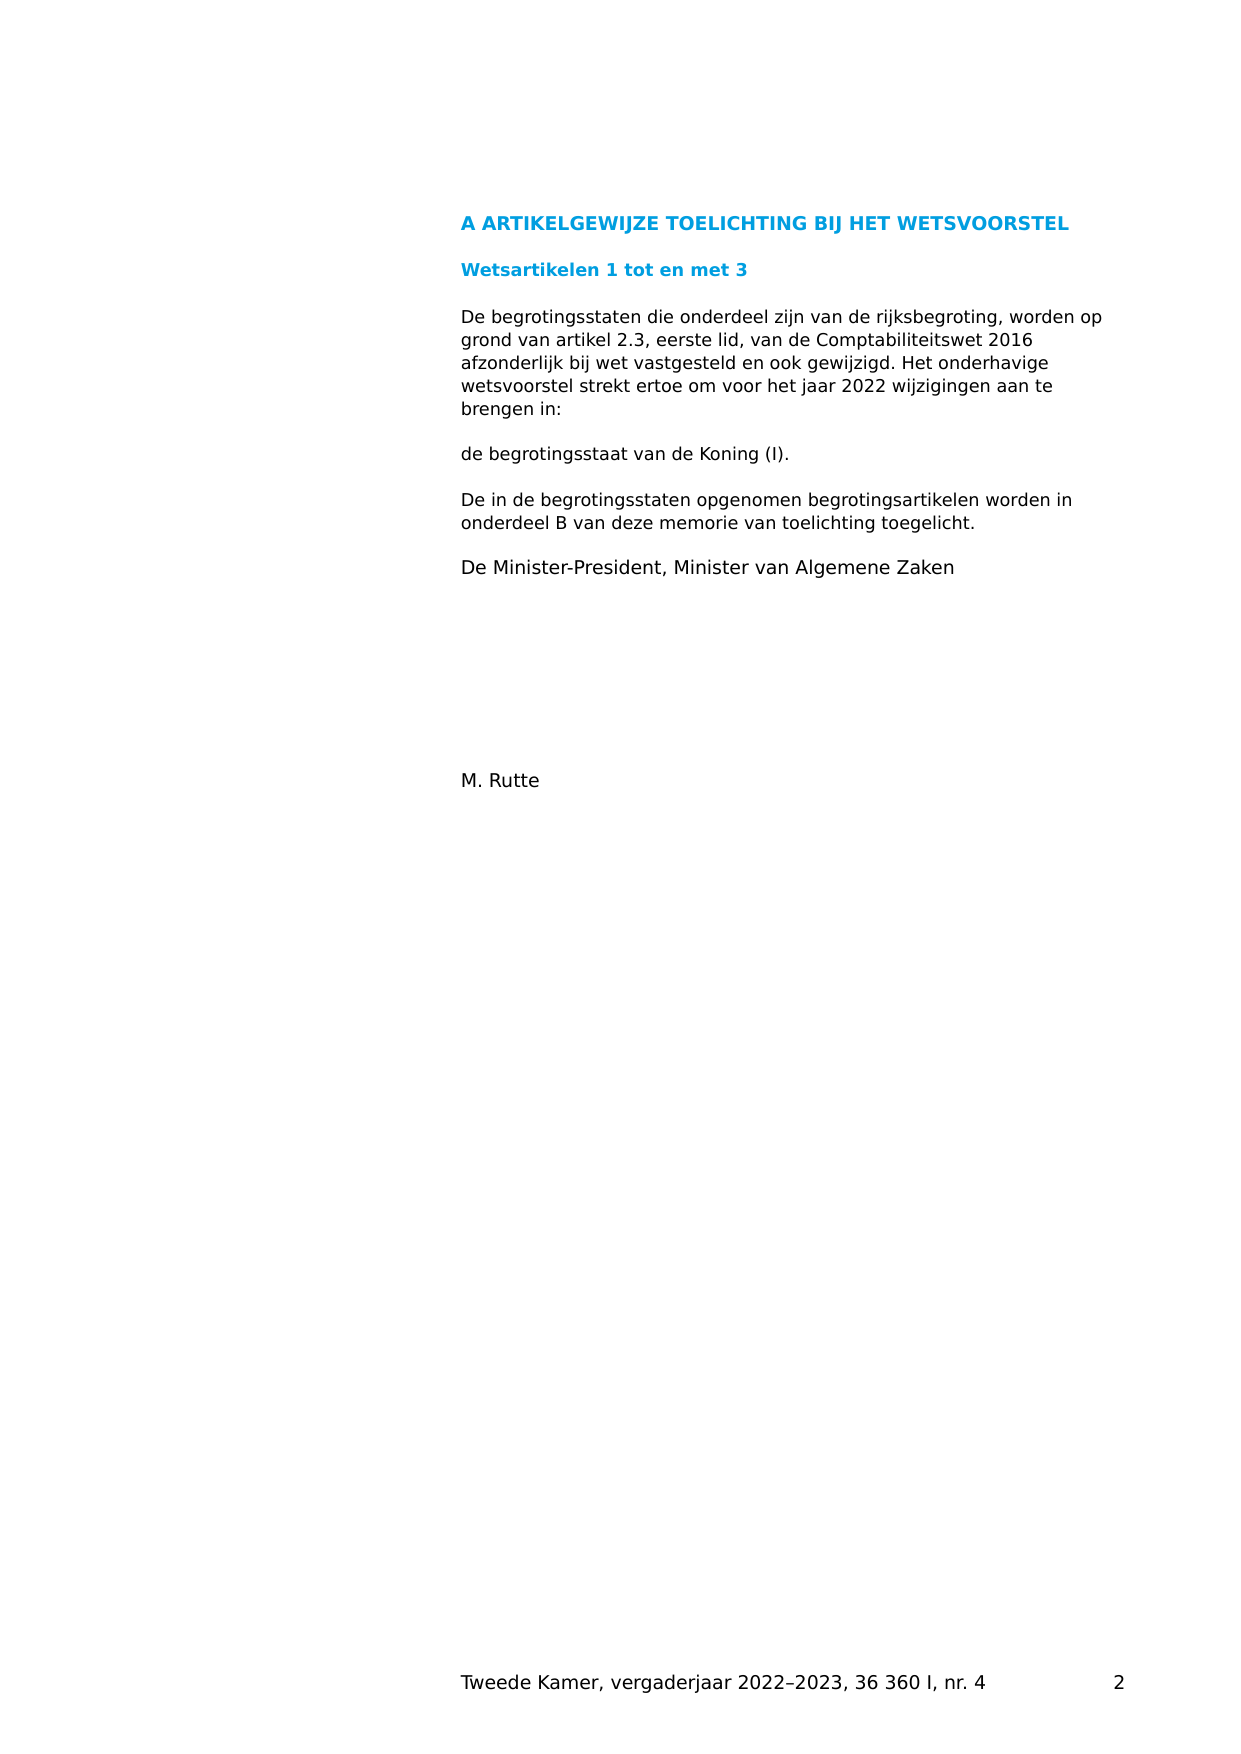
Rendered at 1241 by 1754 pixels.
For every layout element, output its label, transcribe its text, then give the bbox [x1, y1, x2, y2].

text M. Rutte [461, 770, 1125, 792]
title Wetsartikelen 1 tot en met 3 [461, 258, 1125, 281]
title A Artikelgewijze toelichting bij het wetsvoorstel [461, 213, 1125, 235]
text De begrotingsstaten die onderdeel zijn van de rijksbegroting, worden op grond van artikel 2.3, eerste lid, van de Comptabiliteitswet 2016 afzonderlijk bij wet vastgesteld en ook gewijzigd. Het onderhavige wetsvoorstel strekt ertoe om voor het jaar 2022 wijzigingen aan te brengen in: [461, 305, 1125, 419]
text De in de begrotingsstaten opgenomen begrotingsartikelen worden in onderdeel B van deze memorie van toelichting toegelicht. [461, 488, 1125, 534]
text de begrotingsstaat van de Koning (I). [461, 442, 1125, 465]
text De Minister-President, Minister van Algemene Zaken [461, 557, 1125, 579]
